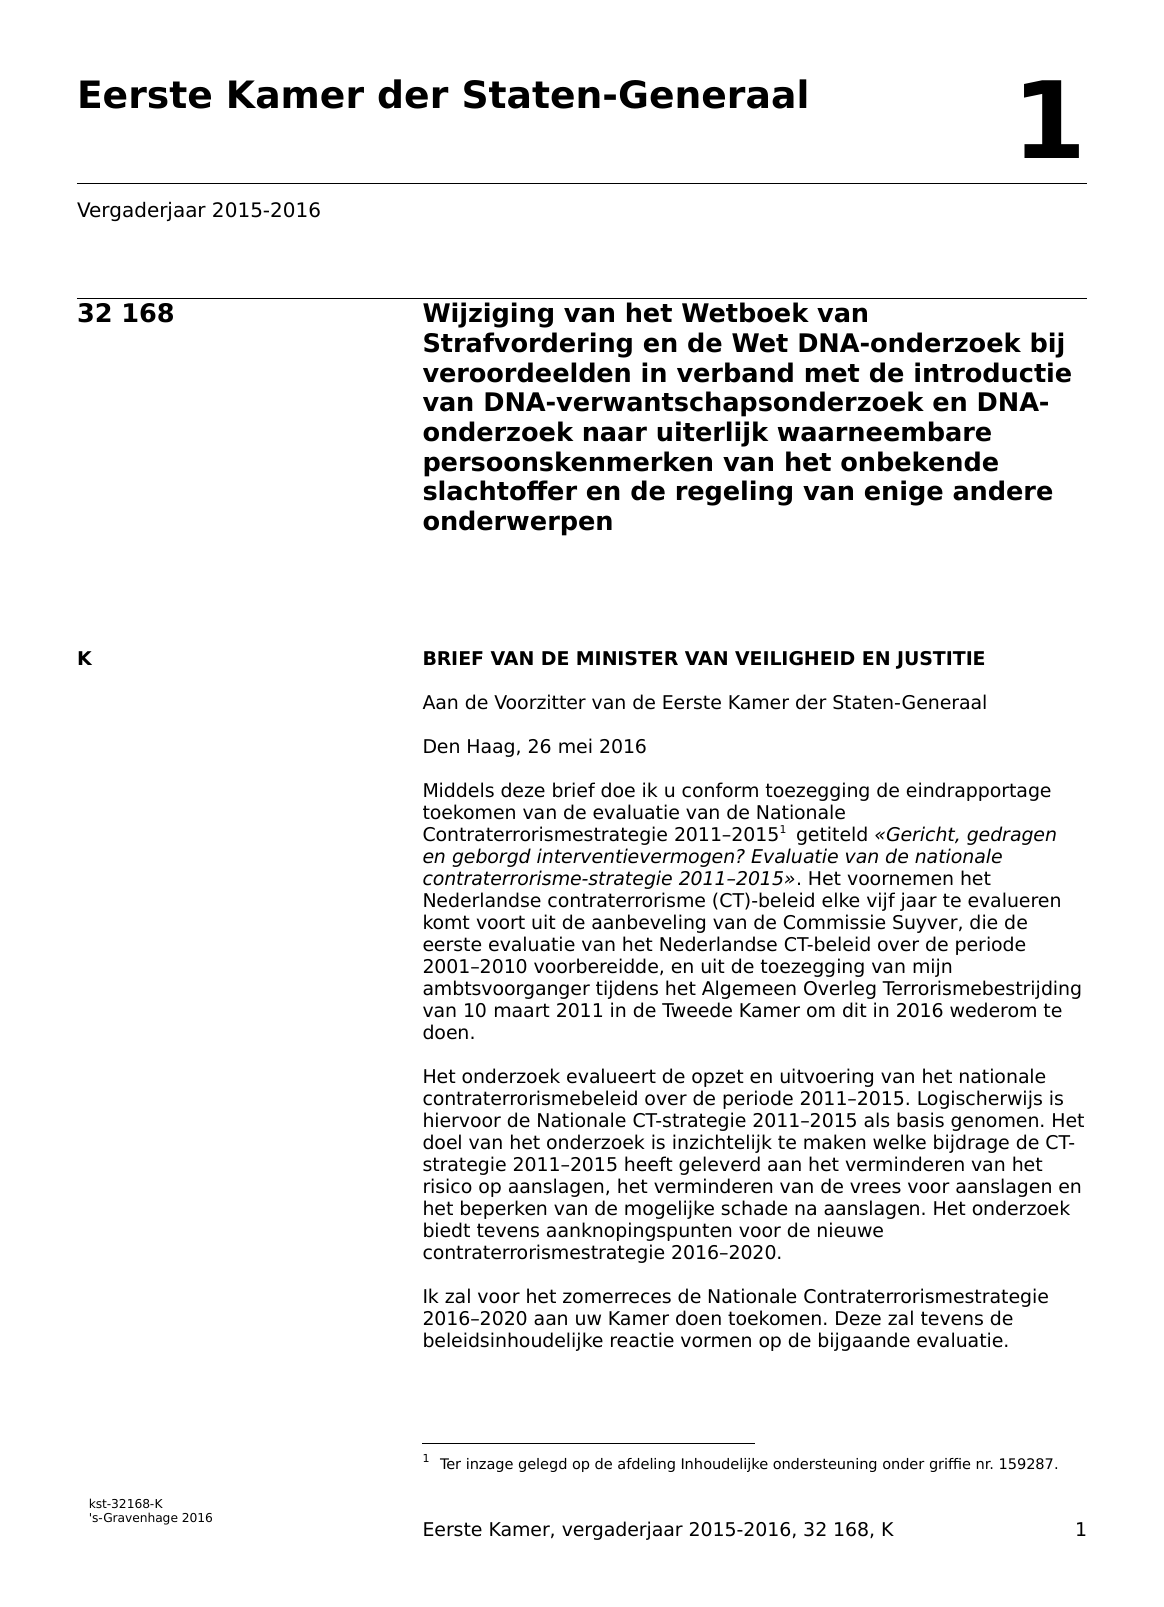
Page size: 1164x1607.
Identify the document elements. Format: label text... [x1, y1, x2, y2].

table_header Eerste Kamer der Staten-Generaal [77, 59, 886, 183]
text Den Haag, 26 mei 2016 [422, 736, 1087, 758]
text kst-32168-K [88, 1497, 323, 1511]
subtitle 32 168 Wijziging van het Wetboek van Strafvordering en de Wet DNA-onderzoek bij veroordeelden in verband met de introductie van DNA-verwantschapsonderzoek en DNA-onderzoek naar uiterlijk waarneembare persoonskenmerken van het onbekende slachtoffer en de regeling van enige andere onderwerpen [77, 299, 1087, 536]
text Ter inzage gelegd op de afdeling Inhoudelijke ondersteuning onder griffie nr. 159287. [422, 1452, 1087, 1474]
table_header 1 [886, 59, 1087, 183]
text Aan de Voorzitter van de Eerste Kamer der Staten-Generaal [422, 692, 1087, 714]
text 's-Gravenhage 2016 [88, 1511, 323, 1525]
text Het onderzoek evalueert de opzet en uitvoering van het nationale contraterrorismebeleid over de periode 2011–2015. Logischerwijs is hiervoor de Nationale CT-strategie 2011–2015 als basis genomen. Het doel van het onderzoek is inzichtelijk te maken welke bijdrage de CT-strategie 2011–2015 heeft geleverd aan het verminderen van het risico op aanslagen, het verminderen van de vrees voor aanslagen en het beperken van de mogelijke schade na aanslagen. Het onderzoek biedt tevens aanknopingspunten voor de nieuwe contraterrorismestrategie 2016–2020. [422, 1066, 1087, 1264]
table_cell Vergaderjaar 2015-2016 [77, 184, 1087, 298]
text Ik zal voor het zomerreces de Nationale Contraterrorismestrategie 2016–2020 aan uw Kamer doen toekomen. Deze zal tevens de beleidsinhoudelijke reactie vormen op de bijgaande evaluatie. [422, 1286, 1087, 1352]
subtitle K BRIEF VAN DE MINISTER VAN VEILIGHEID EN JUSTITIE [77, 647, 1087, 669]
text Middels deze brief doe ik u conform toezegging de eindrapportage toekomen van de evaluatie van de Nationale Contraterrorismestrategie 2011–2015 getiteld «Gericht, gedragen en geborgd interventievermogen? Evaluatie van de nationale contraterrorisme-strategie 2011–2015». Het voornemen het Nederlandse contraterrorisme (CT)-beleid elke vijf jaar te evalueren komt voort uit de aanbeveling van de Commissie Suyver, die de eerste evaluatie van het Nederlandse CT-beleid over de periode 2001–2010 voorbereidde, en uit de toezegging van mijn ambtsvoorganger tijdens het Algemeen Overleg Terrorismebestrijding van 10 maart 2011 in de Tweede Kamer om dit in 2016 wederom te doen. [422, 780, 1087, 1044]
